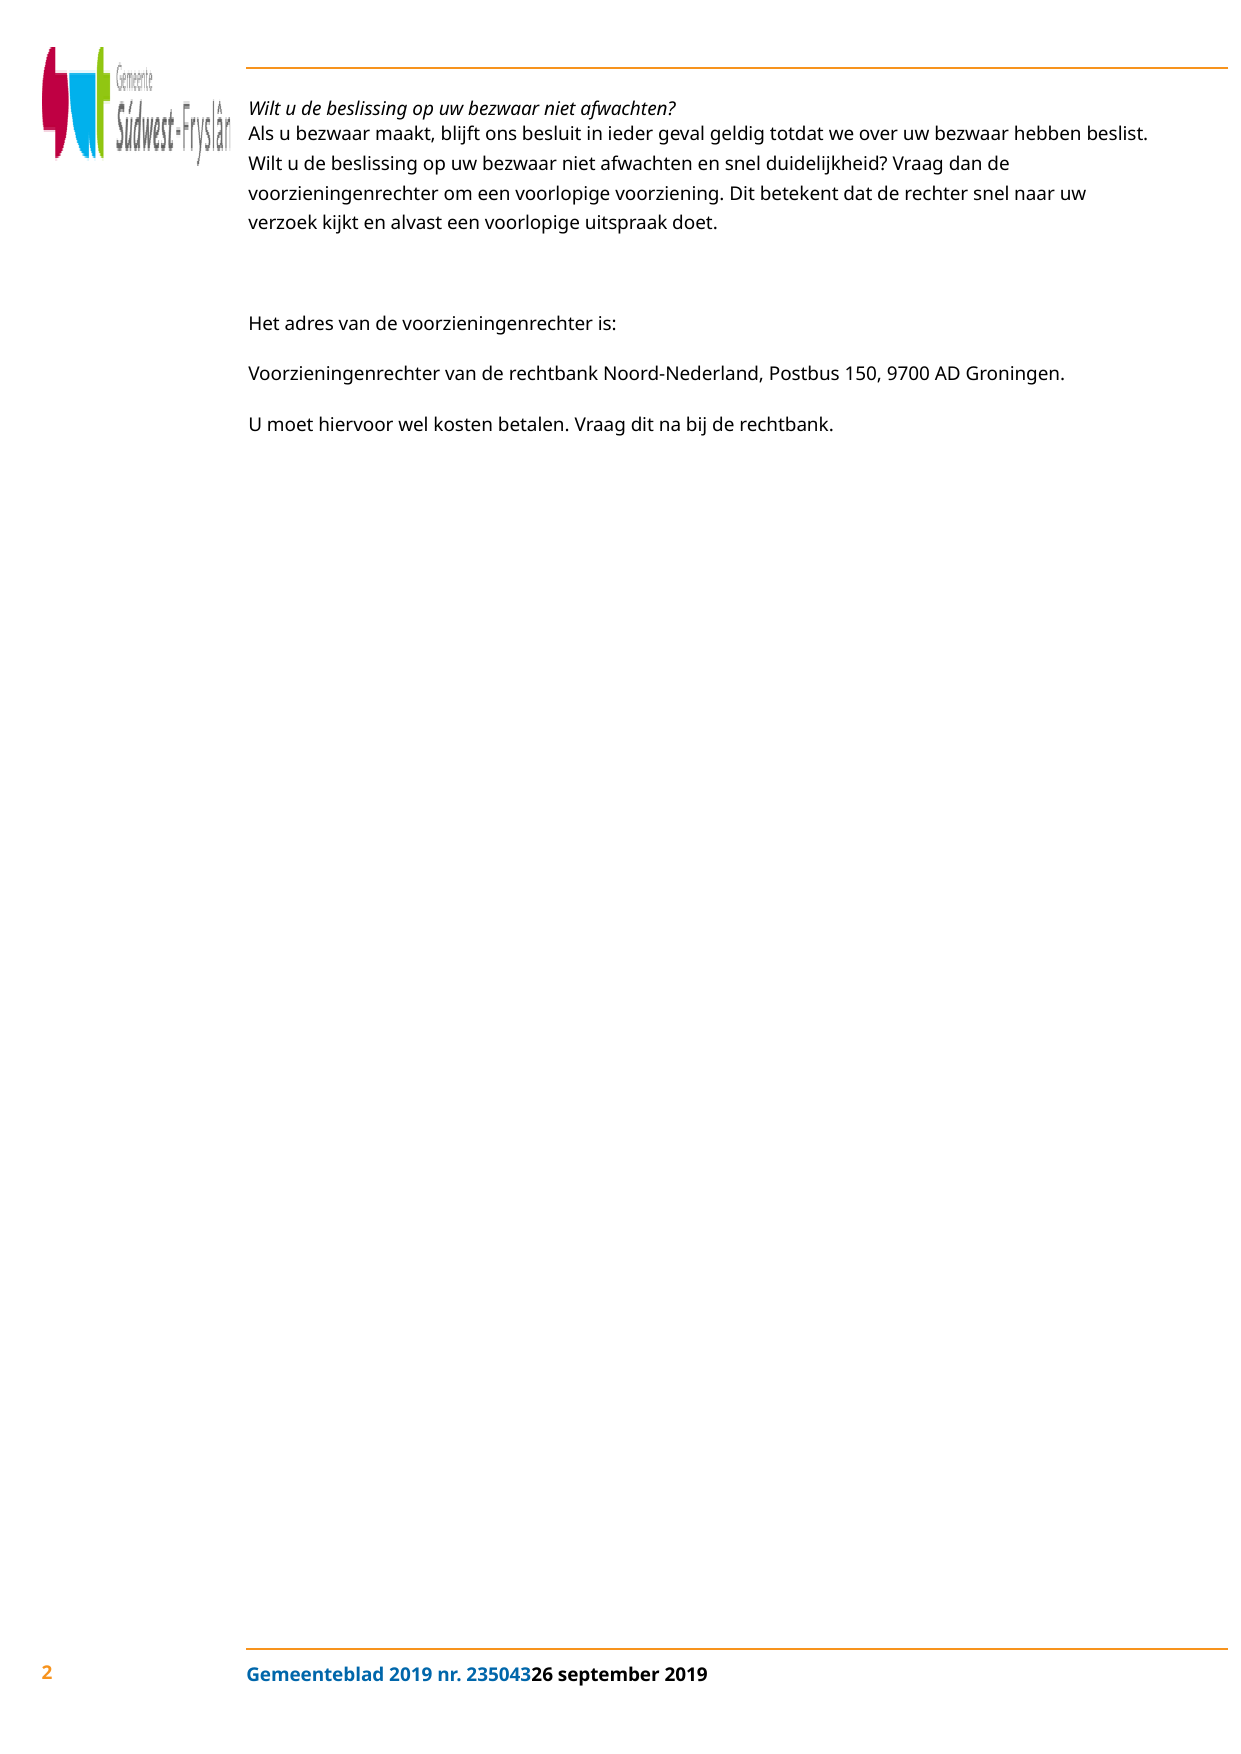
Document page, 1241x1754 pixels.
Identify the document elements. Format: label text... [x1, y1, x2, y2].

text U moet hiervoor wel kosten betalen. Vraag dit na bij de rechtbank. [248, 411, 1152, 437]
text Voorzieningenrechter van de rechtbank Noord-Nederland, Postbus 150, 9700 AD Groningen. [248, 361, 1152, 386]
picture [41, 47, 231, 172]
text Wilt u de beslissing op uw bezwaar niet afwachten? [248, 95, 1152, 121]
text Als u bezwaar maakt, blijft ons besluit in ieder geval geldig totdat we over uw bezwaar hebben beslist. Wilt u de beslissing op uw bezwaar niet afwachten en snel duidelijkheid? Vraag dan de voorzieningenrechter om een voorlopige voorziening. Dit betekent dat de rechter snel naar uw verzoek kijkt en alvast een voorlopige uitspraak doet. [248, 121, 1152, 235]
text Het adres van de voorzieningenrechter is: [248, 310, 1152, 336]
